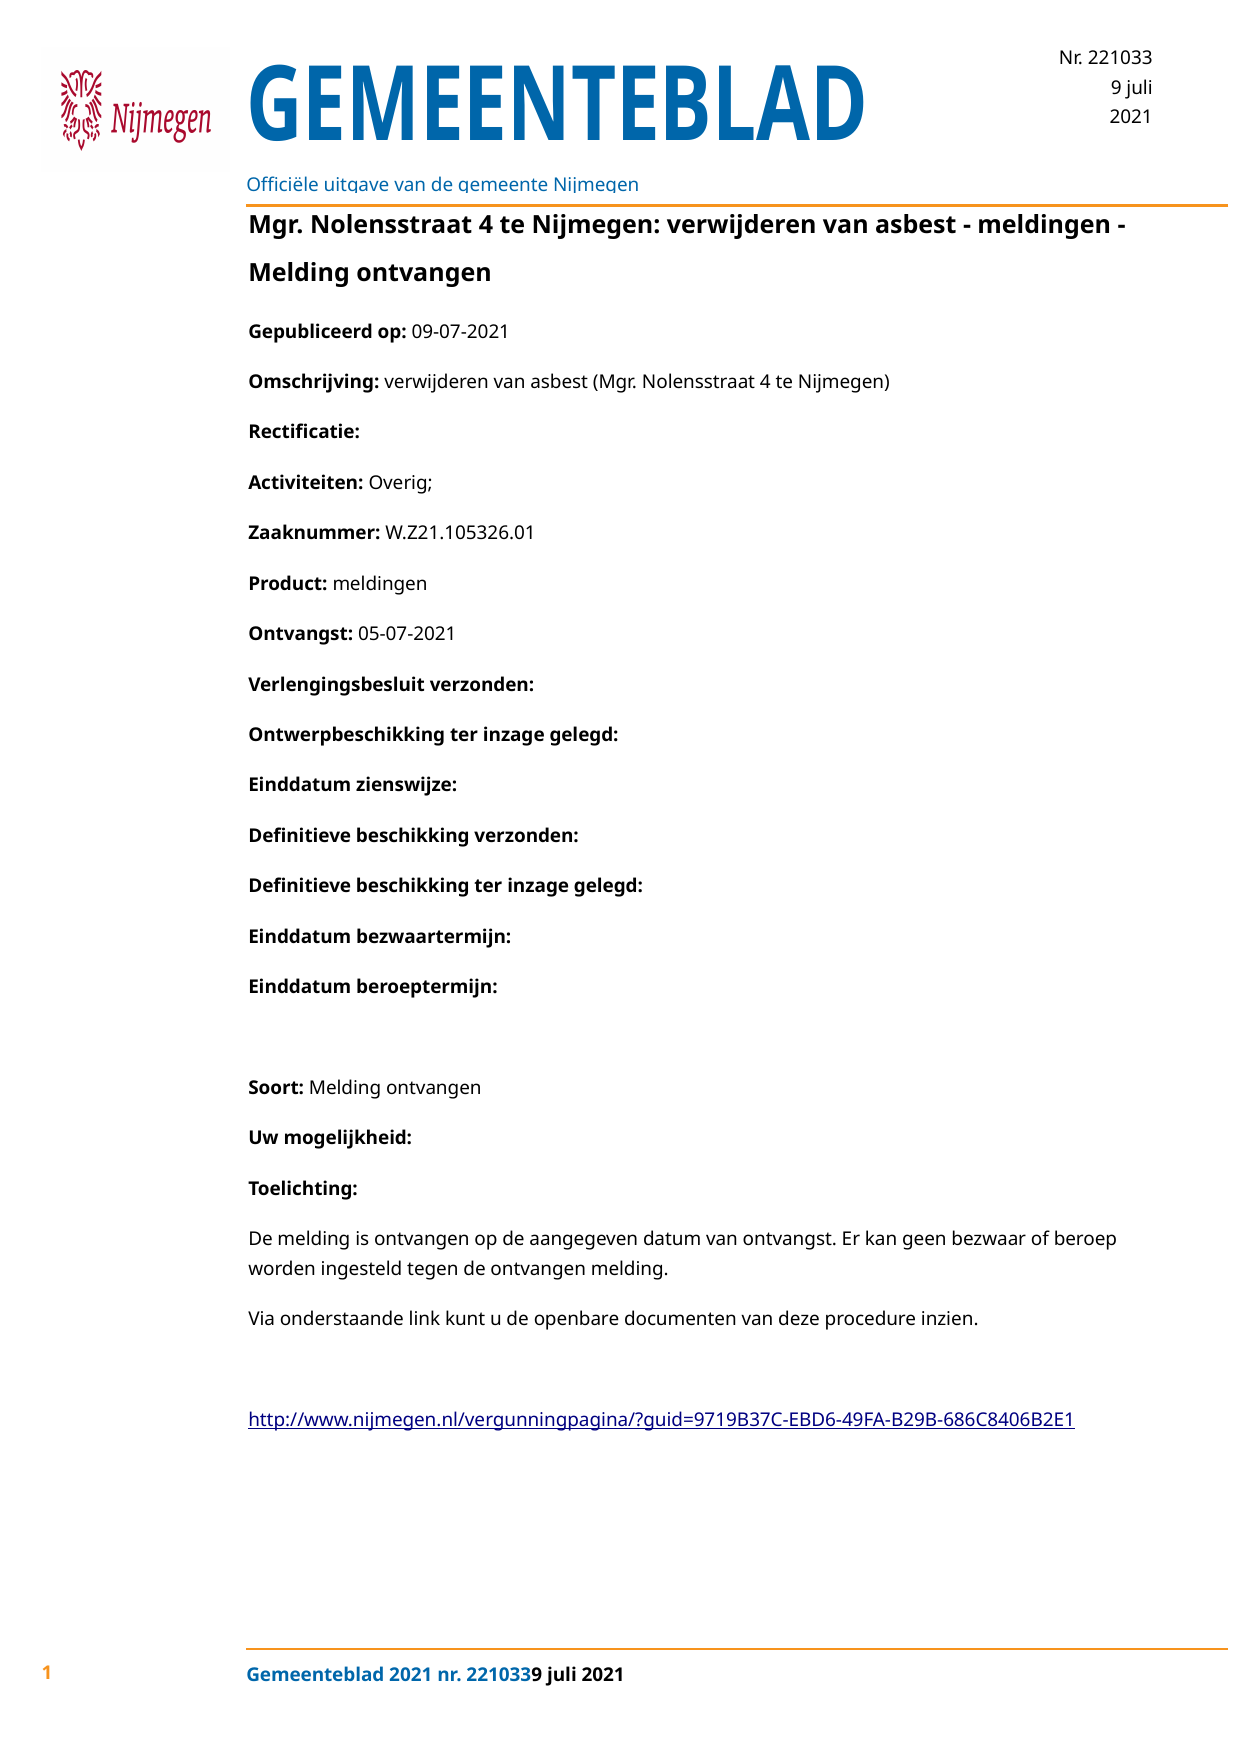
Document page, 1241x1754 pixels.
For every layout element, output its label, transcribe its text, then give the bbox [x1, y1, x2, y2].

text Verlengingsbesluit verzonden: [248, 671, 1152, 697]
text Zaaknummer: W.Z21.105326.01 [248, 519, 1152, 545]
text Omschrijving: verwijderen van asbest (Mgr. Nolensstraat 4 te Nijmegen) [248, 368, 1152, 394]
text Einddatum zienswijze: [248, 772, 1152, 797]
text Ontvangst: 05-07-2021 [248, 620, 1152, 646]
text http://www.nijmegen.nl/vergunningpagina/?guid=9719B37C-EBD6-49FA-B29B-686C8406B2E1 [248, 1406, 1152, 1432]
text Definitieve beschikking ter inzage gelegd: [248, 872, 1152, 898]
text Via onderstaande link kunt u de openbare documenten van deze procedure inzien. [248, 1305, 1152, 1331]
text Product: meldingen [248, 570, 1152, 596]
text Gepubliceerd op: 09-07-2021 [248, 318, 1152, 344]
text Rectificatie: [248, 419, 1152, 444]
text Definitieve beschikking verzonden: [248, 822, 1152, 848]
text Toelichting: [248, 1175, 1152, 1201]
text Ontwerpbeschikking ter inzage gelegd: [248, 721, 1152, 747]
picture [41, 47, 231, 172]
text Einddatum bezwaartermijn: [248, 923, 1152, 949]
text De melding is ontvangen op de aangegeven datum van ontvangst. Er kan geen bezwaar of beroep worden ingesteld tegen de ontvangen melding. [248, 1225, 1152, 1281]
text Soort: Melding ontvangen [248, 1074, 1152, 1100]
text Mgr. Nolensstraat 4 te Nijmegen: verwijderen van asbest - meldingen - Melding ontvangen [248, 207, 1152, 288]
text Activiteiten: Overig; [248, 469, 1152, 495]
text Uw mogelijkheid: [248, 1124, 1152, 1150]
text Einddatum beroeptermijn: [248, 973, 1152, 999]
